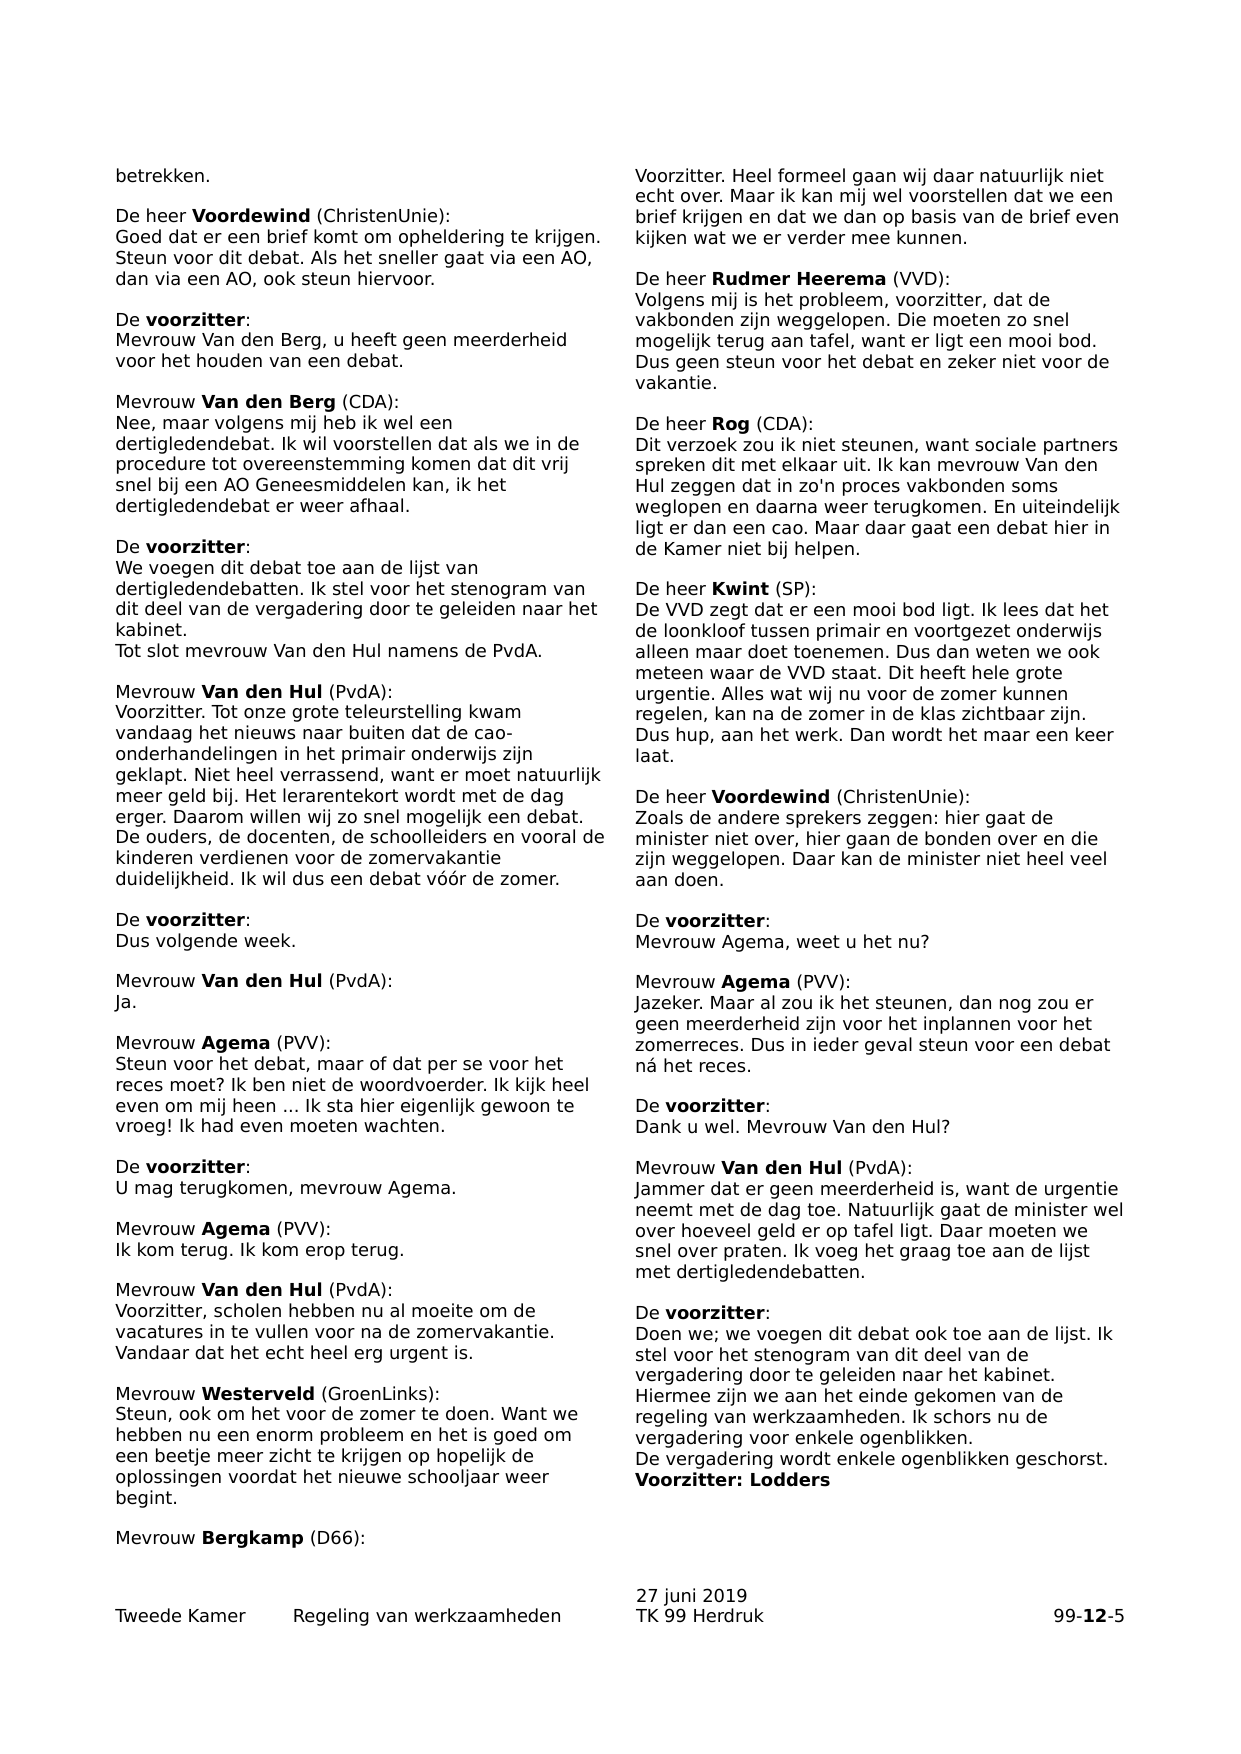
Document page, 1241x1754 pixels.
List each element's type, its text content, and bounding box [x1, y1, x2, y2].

text Steun voor het debat, maar of dat per se voor het reces moet? Ik ben niet de woordvoerder. Ik kijk heel even om mij heen ... Ik sta hier eigenlijk gewoon te vroeg! Ik had even moeten wachten. [115, 1054, 605, 1137]
text Mevrouw Westerveld (GroenLinks): [115, 1383, 605, 1404]
text De VVD zegt dat er een mooi bod ligt. Ik lees dat het de loonkloof tussen primair en voortgezet onderwijs alleen maar doet toenemen. Dus dan weten we ook meteen waar de VVD staat. Dit heeft hele grote urgentie. Alles wat wij nu voor de zomer kunnen regelen, kan na de zomer in de klas zichtbaar zijn. Dus hup, aan het werk. Dan wordt het maar een keer laat. [635, 600, 1125, 767]
text Voorzitter. Tot onze grote teleurstelling kwam vandaag het nieuws naar buiten dat de cao-onderhandelingen in het primair onderwijs zijn geklapt. Niet heel verrassend, want er moet natuurlijk meer geld bij. Het lerarentekort wordt met de dag erger. Daarom willen wij zo snel mogelijk een debat. De ouders, de docenten, de schoolleiders en vooral de kinderen verdienen voor de zomervakantie duidelijkheid. Ik wil dus een debat vóór de zomer. [115, 702, 605, 890]
text Ja. [115, 992, 605, 1013]
text Voorzitter: Lodders [635, 1469, 1125, 1490]
text Voorzitter, scholen hebben nu al moeite om de vacatures in te vullen voor na de zomervakantie. Vandaar dat het echt heel erg urgent is. [115, 1301, 605, 1363]
text Jammer dat er geen meerderheid is, want de urgentie neemt met de dag toe. Natuurlijk gaat de minister wel over hoeveel geld er op tafel ligt. Daar moeten we snel over praten. Ik voeg het graag toe aan de lijst met dertigledendebatten. [635, 1179, 1125, 1283]
text De vergadering wordt enkele ogenblikken geschorst. [635, 1448, 1125, 1469]
text Mevrouw Agema (PVV): [115, 1033, 605, 1054]
text Tot slot mevrouw Van den Hul namens de PvdA. [115, 641, 605, 662]
text De voorzitter: [115, 309, 605, 330]
text Mevrouw Van den Hul (PvdA): [115, 1280, 605, 1301]
text We voegen dit debat toe aan de lijst van dertigledendebatten. Ik stel voor het stenogram van dit deel van de vergadering door te geleiden naar het kabinet. [115, 557, 605, 641]
text Mevrouw Agema, weet u het nu? [635, 931, 1125, 952]
text De voorzitter: [635, 1303, 1125, 1323]
text Dus volgende week. [115, 931, 605, 951]
text De heer Voordewind (ChristenUnie): [115, 206, 605, 227]
text Mevrouw Van den Berg (CDA): [115, 392, 605, 412]
text Goed dat er een brief komt om opheldering te krijgen. Steun voor dit debat. Als het sneller gaat via een AO, dan via een AO, ook steun hiervoor. [115, 227, 605, 289]
text Mevrouw Bergkamp (D66): [115, 1528, 605, 1549]
text Dit verzoek zou ik niet steunen, want sociale partners spreken dit met elkaar uit. Ik kan mevrouw Van den Hul zeggen dat in zo'n proces vakbonden soms weglopen en daarna weer terugkomen. En uiteindelijk ligt er dan een cao. Maar daar gaat een debat hier in de Kamer niet bij helpen. [635, 434, 1125, 559]
text De voorzitter: [635, 1096, 1125, 1117]
text Mevrouw Van den Hul (PvdA): [635, 1158, 1125, 1179]
text Jazeker. Maar al zou ik het steunen, dan nog zou er geen meerderheid zijn voor het inplannen voor het zomerreces. Dus in ieder geval steun voor een debat ná het reces. [635, 993, 1125, 1076]
text Steun, ook om het voor de zomer te doen. Want we hebben nu een enorm probleem en het is goed om een beetje meer zicht te krijgen op hopelijk de oplossingen voordat het nieuwe schooljaar weer begint. [115, 1404, 605, 1508]
text De heer Rog (CDA): [635, 413, 1125, 434]
text De heer Kwint (SP): [635, 579, 1125, 600]
text U mag terugkomen, mevrouw Agema. [115, 1178, 605, 1198]
text De heer Rudmer Heerema (VVD): [635, 269, 1125, 289]
text Mevrouw Agema (PVV): [115, 1218, 605, 1239]
text Volgens mij is het probleem, voorzitter, dat de vakbonden zijn weggelopen. Die moeten zo snel mogelijk terug aan tafel, want er ligt een mooi bod. Dus geen steun voor het debat en zeker niet voor de vakantie. [635, 289, 1125, 393]
text Mevrouw Agema (PVV): [635, 972, 1125, 993]
text Ik kom terug. Ik kom erop terug. [115, 1239, 605, 1260]
text Voorzitter. Heel formeel gaan wij daar natuurlijk niet echt over. Maar ik kan mij wel voorstellen dat we een brief krijgen en dat we dan op basis van de brief even kijken wat we er verder mee kunnen. [635, 165, 1125, 249]
text De voorzitter: [115, 1157, 605, 1178]
text De voorzitter: [115, 537, 605, 557]
text Zoals de andere sprekers zeggen: hier gaat de minister niet over, hier gaan de bonden over en die zijn weggelopen. Daar kan de minister niet heel veel aan doen. [635, 807, 1125, 891]
text Mevrouw Van den Berg, u heeft geen meerderheid voor het houden van een debat. [115, 330, 605, 372]
text Hiermee zijn we aan het einde gekomen van de regeling van werkzaamheden. Ik schors nu de vergadering voor enkele ogenblikken. [635, 1386, 1125, 1448]
text De voorzitter: [635, 911, 1125, 931]
text Mevrouw Van den Hul (PvdA): [115, 682, 605, 702]
text De voorzitter: [115, 910, 605, 931]
text Doen we; we voegen dit debat ook toe aan de lijst. Ik stel voor het stenogram van dit deel van de vergadering door te geleiden naar het kabinet. [635, 1323, 1125, 1386]
text Dank u wel. Mevrouw Van den Hul? [635, 1117, 1125, 1138]
text betrekken. [115, 165, 605, 186]
text Mevrouw Van den Hul (PvdA): [115, 971, 605, 992]
text De heer Voordewind (ChristenUnie): [635, 787, 1125, 807]
text Nee, maar volgens mij heb ik wel een dertigledendebat. Ik wil voorstellen dat als we in de procedure tot overeenstemming komen dat dit vrij snel bij een AO Geneesmiddelen kan, ik het dertigledendebat er weer afhaal. [115, 412, 605, 517]
